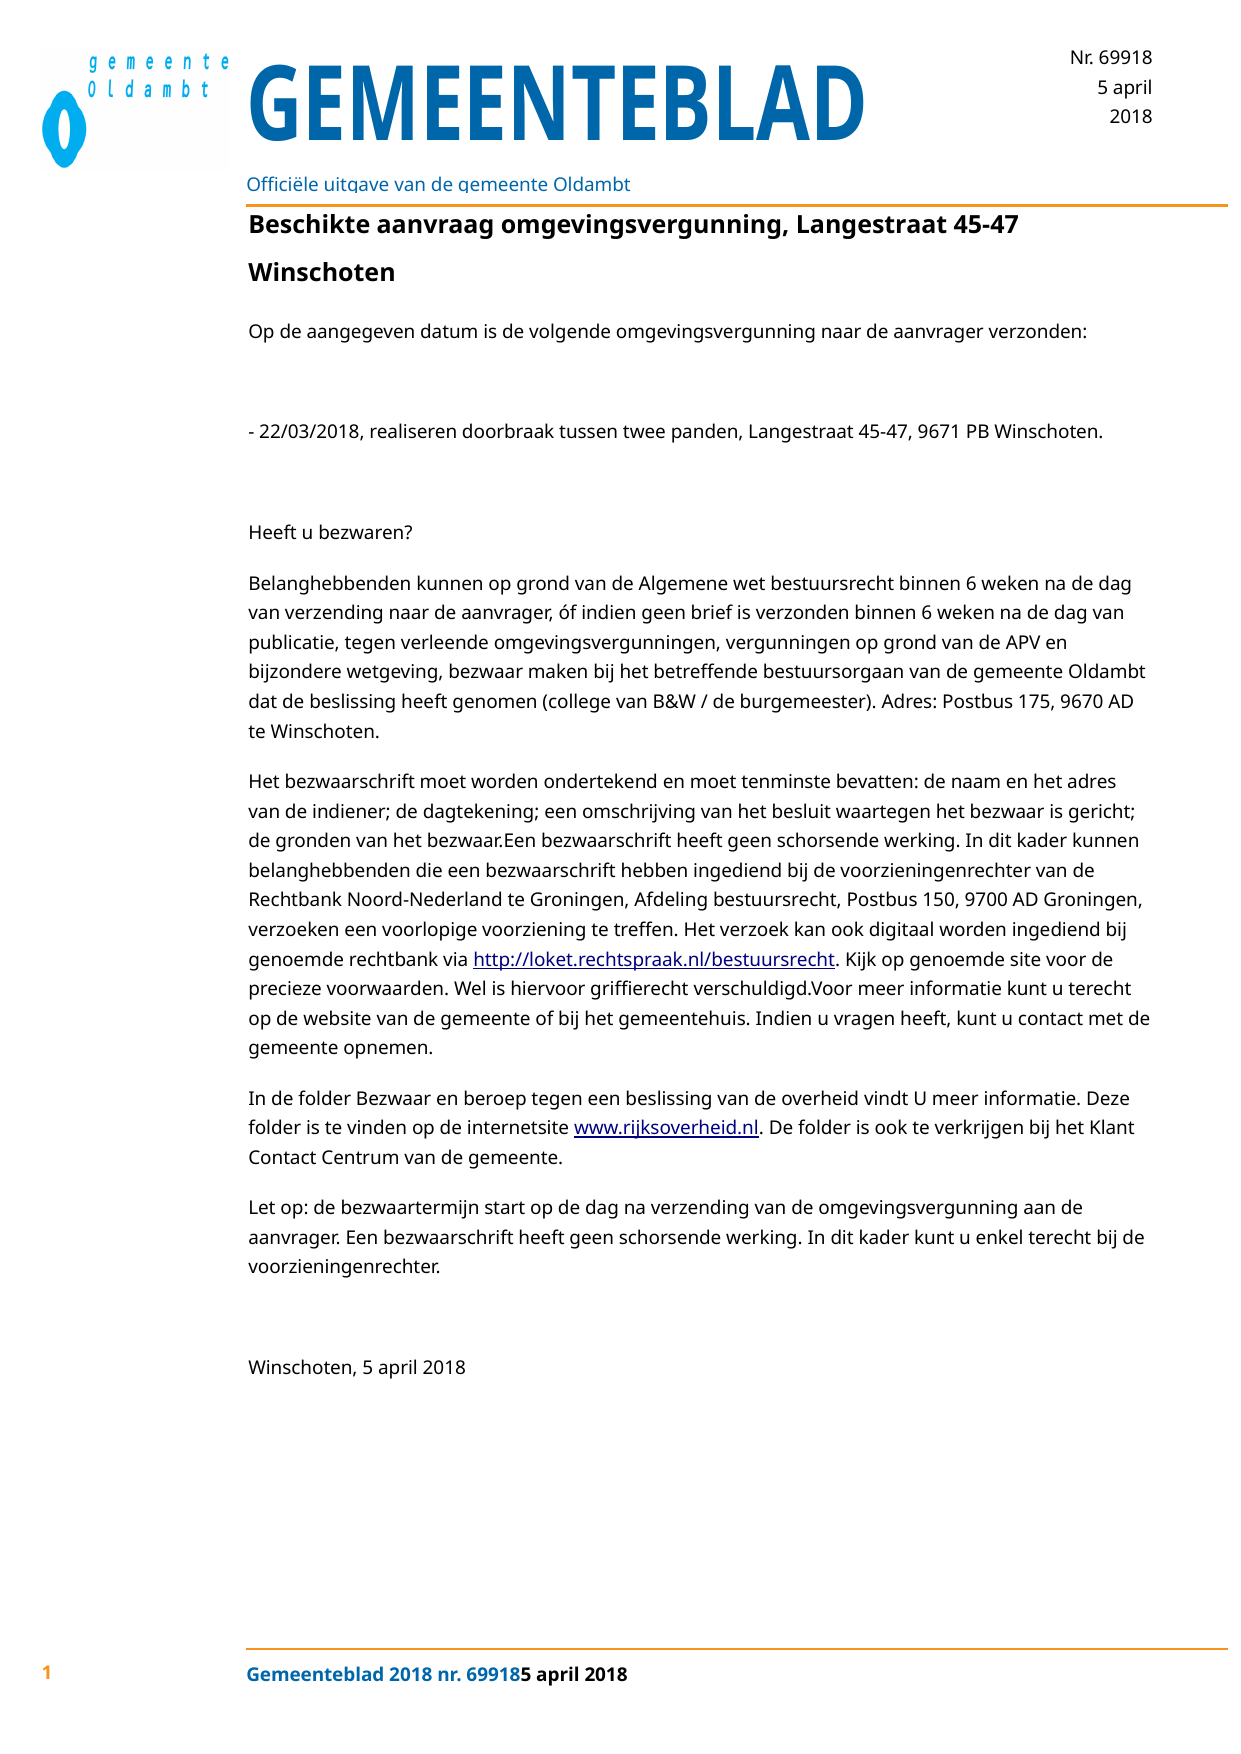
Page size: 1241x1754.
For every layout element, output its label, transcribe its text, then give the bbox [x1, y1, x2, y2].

text Het bezwaarschrift moet worden ondertekend en moet tenminste bevatten: de naam en het adres van de indiener; de dagtekening; een omschrijving van het besluit waartegen het bezwaar is gericht; de gronden van het bezwaar.Een bezwaarschrift heeft geen schorsende werking. In dit kader kunnen belanghebbenden die een bezwaarschrift hebben ingediend bij de voorzieningenrechter van de Rechtbank Noord-Nederland te Groningen, Afdeling bestuursrecht, Postbus 150, 9700 AD Groningen, verzoeken een voorlopige voorziening te treffen. Het verzoek kan ook digitaal worden ingediend bij genoemde rechtbank via http://loket.rechtspraak.nl/bestuursrecht. Kijk op genoemde site voor de precieze voorwaarden. Wel is hiervoor griffierecht verschuldigd.Voor meer informatie kunt u terecht op de website van de gemeente of bij het gemeentehuis. Indien u vragen heeft, kunt u contact met de gemeente opnemen. [248, 768, 1152, 1060]
text Let op: de bezwaartermijn start op de dag na verzending van de omgevingsvergunning aan de aanvrager. Een bezwaarschrift heeft geen schorsende werking. In dit kader kunt u enkel terecht bij de voorzieningenrechter. [248, 1194, 1152, 1279]
text Beschikte aanvraag omgevingsvergunning, Langestraat 45-47 Winschoten [248, 207, 1152, 288]
text - 22/03/2018, realiseren doorbraak tussen twee panden, Langestraat 45-47, 9671 PB Winschoten. [248, 419, 1152, 444]
text In de folder Bezwaar en beroep tegen een beslissing van de overheid vindt U meer informatie. Deze folder is te vinden op de internetsite www.rijksoverheid.nl. De folder is ook te verkrijgen bij het Klant Contact Centrum van de gemeente. [248, 1085, 1152, 1170]
text Op de aangegeven datum is de volgende omgevingsvergunning naar de aanvrager verzonden: [248, 318, 1152, 344]
text Winschoten, 5 april 2018 [248, 1354, 1152, 1380]
text Belanghebbenden kunnen op grond van de Algemene wet bestuursrecht binnen 6 weken na de dag van verzending naar de aanvrager, óf indien geen brief is verzonden binnen 6 weken na de dag van publicatie, tegen verleende omgevingsvergunningen, vergunningen op grond van de APV en bijzondere wetgeving, bezwaar maken bij het betreffende bestuursorgaan van de gemeente Oldambt dat de beslissing heeft genomen (college van B&W / de burgemeester). Adres: Postbus 175, 9670 AD te Winschoten. [248, 570, 1152, 744]
text Heeft u bezwaren? [248, 519, 1152, 545]
picture [41, 47, 231, 172]
